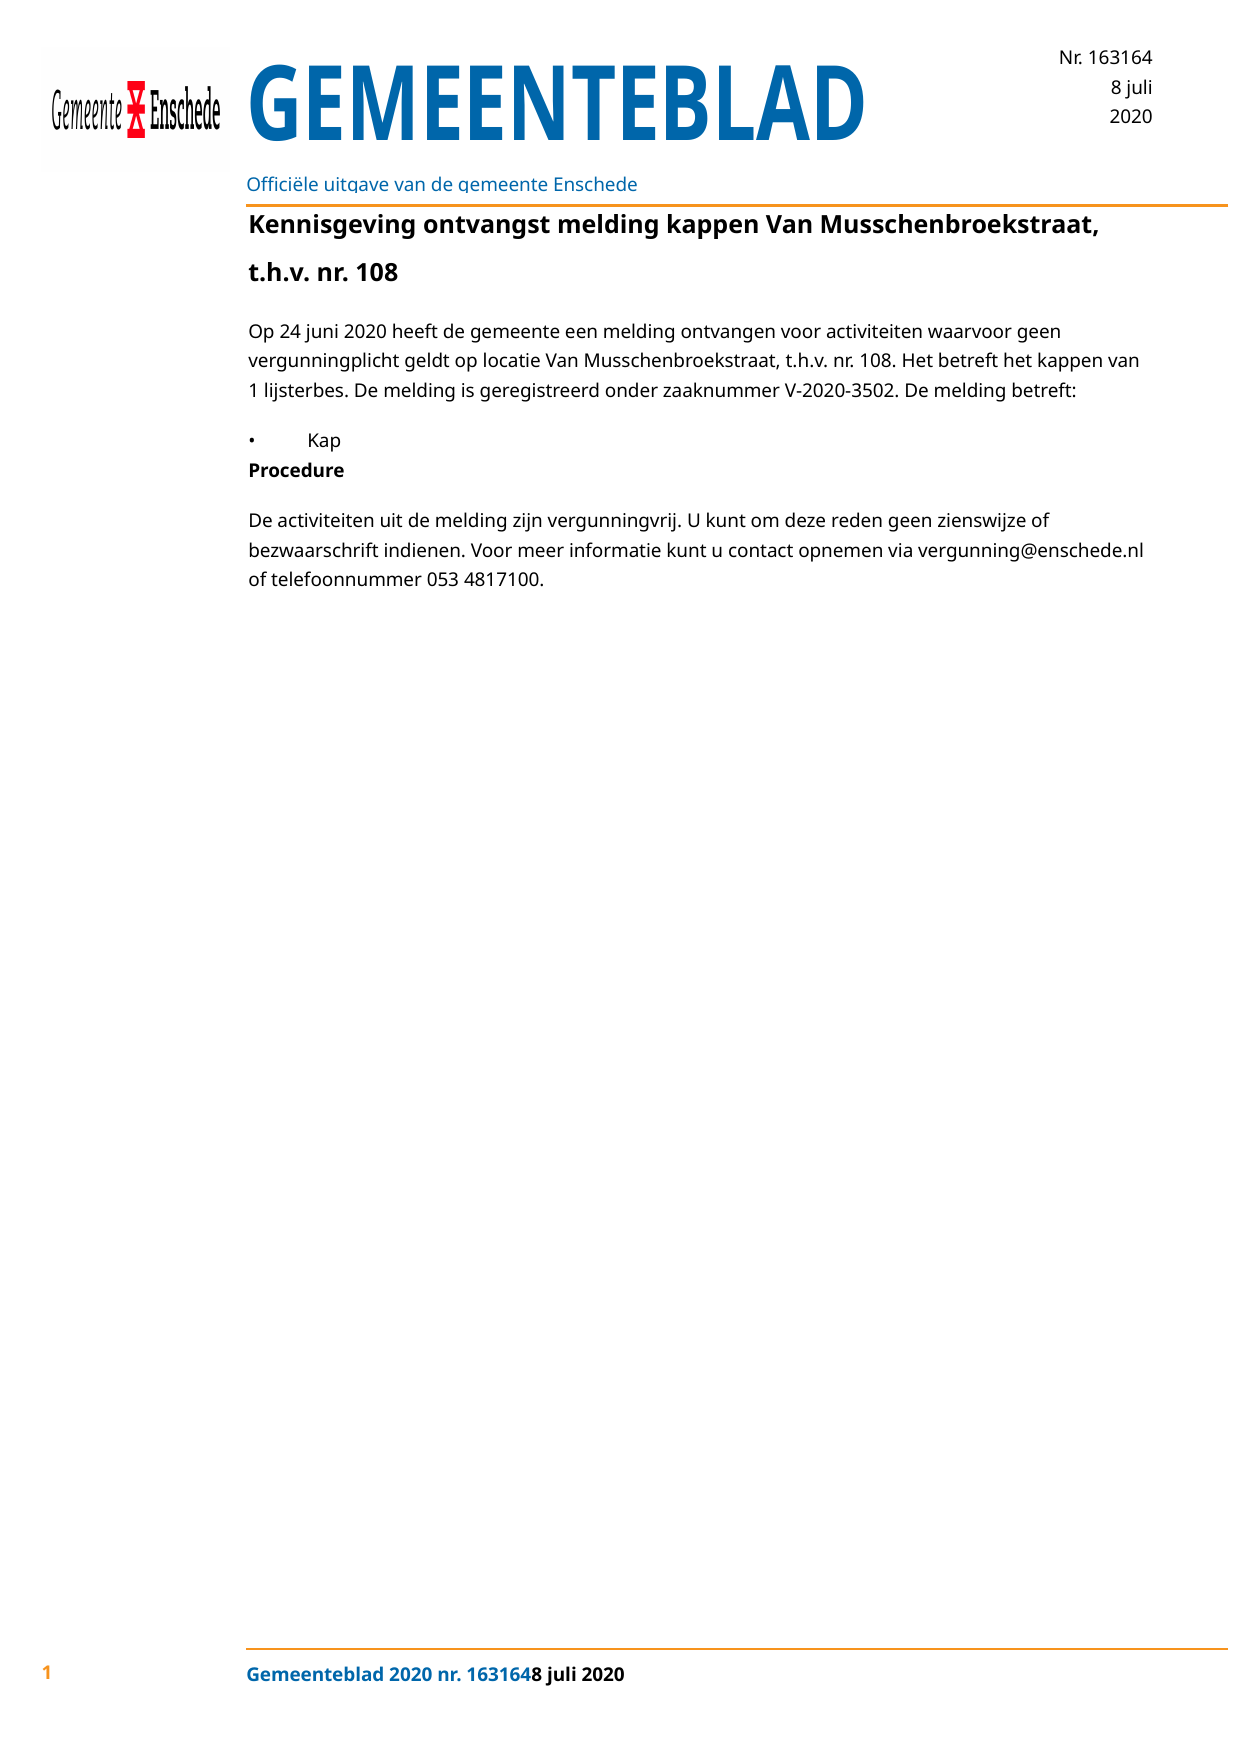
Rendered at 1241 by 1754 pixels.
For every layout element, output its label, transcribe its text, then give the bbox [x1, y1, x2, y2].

text Kennisgeving ontvangst melding kappen Van Musschenbroekstraat, t.h.v. nr. 108 [248, 207, 1152, 288]
list Kap [248, 427, 1152, 453]
text Op 24 juni 2020 heeft de gemeente een melding ontvangen voor activiteiten waarvoor geen vergunningplicht geldt op locatie Van Musschenbroekstraat, t.h.v. nr. 108. Het betreft het kappen van 1 lijsterbes. De melding is geregistreerd onder zaaknummer V-2020-3502. De melding betreft: [248, 318, 1152, 403]
picture [41, 47, 231, 172]
text De activiteiten uit de melding zijn vergunningvrij. U kunt om deze reden geen zienswijze of bezwaarschrift indienen. Voor meer informatie kunt u contact opnemen via vergunning@enschede.nl of telefoonnummer 053 4817100. [248, 507, 1152, 592]
text Procedure [248, 457, 1152, 483]
